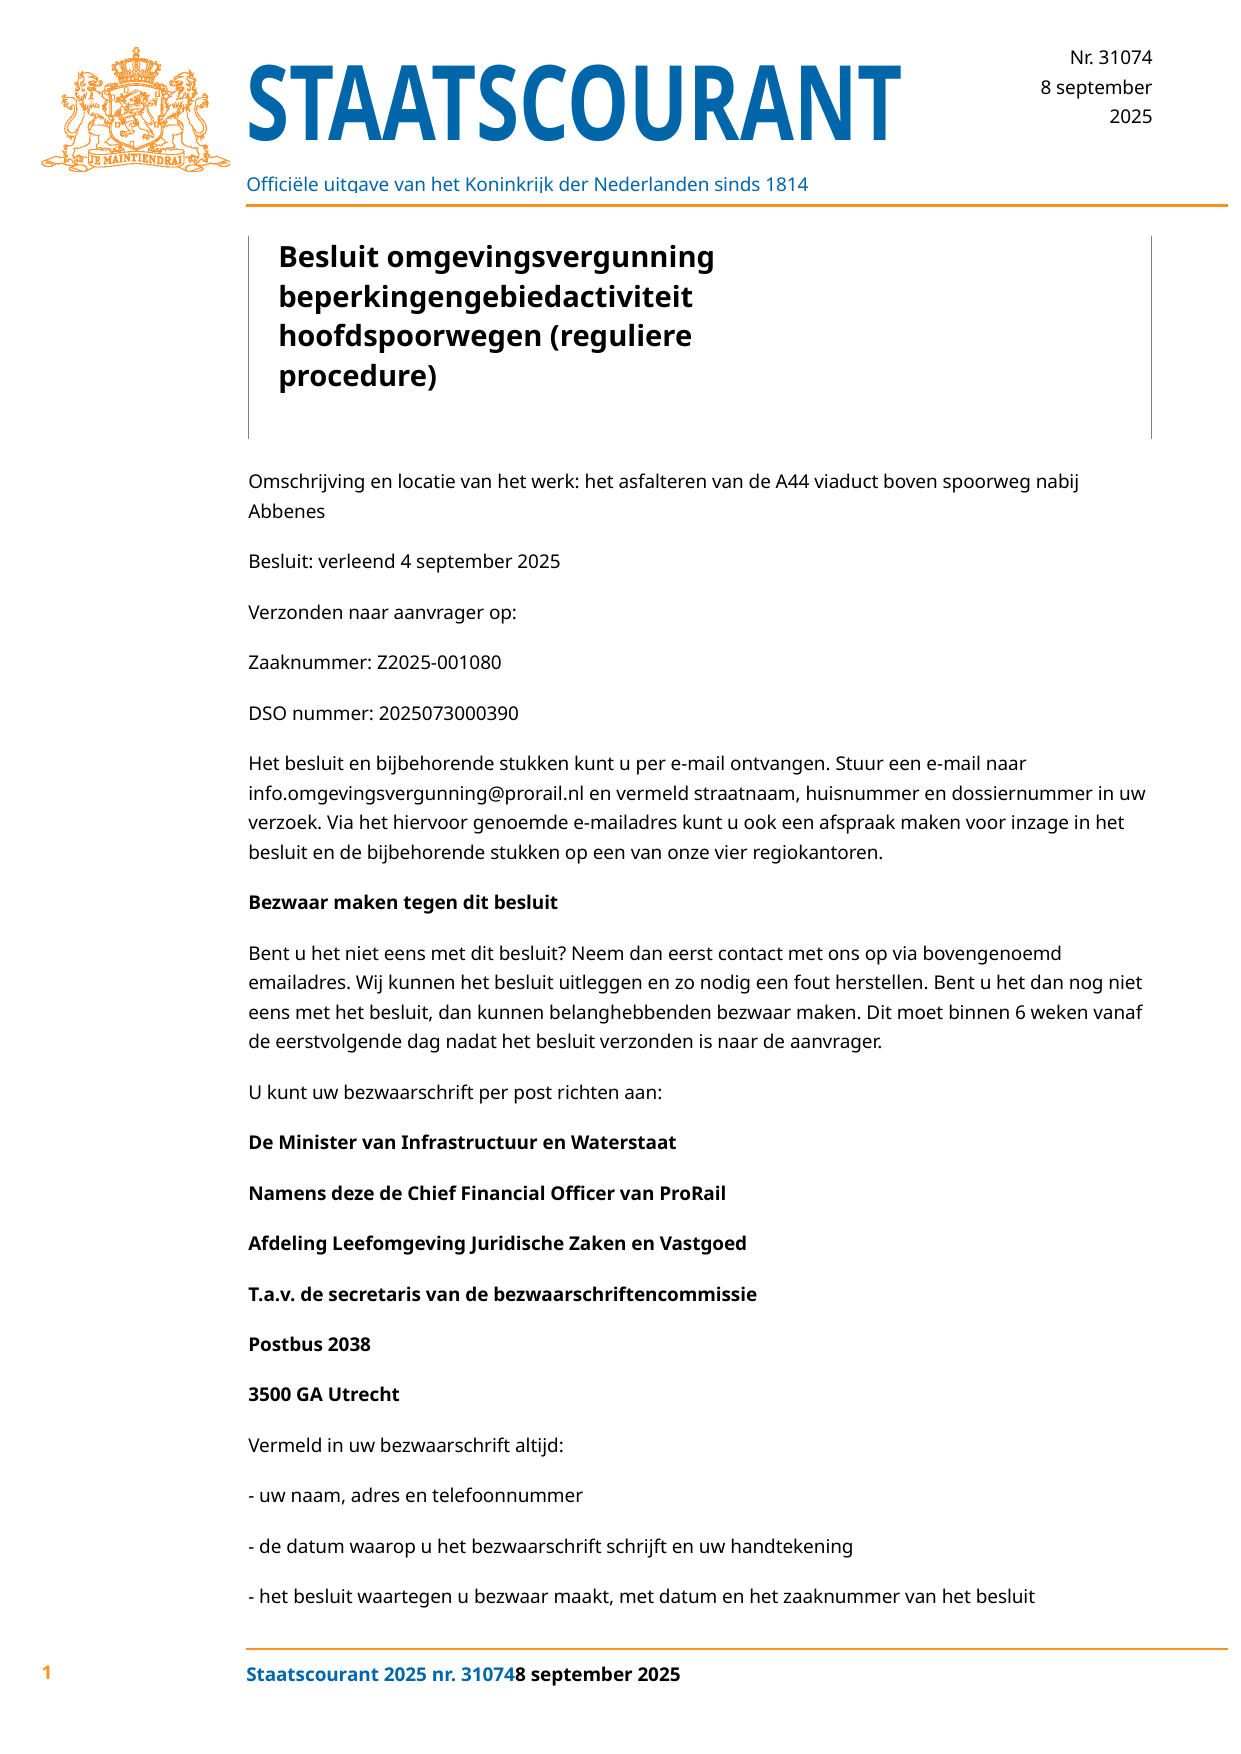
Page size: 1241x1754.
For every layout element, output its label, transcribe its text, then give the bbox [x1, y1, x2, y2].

text Bent u het niet eens met dit besluit? Neem dan eerst contact met ons op via bovengenoemd emailadres. Wij kunnen het besluit uitleggen en zo nodig een fout herstellen. Bent u het dan nog niet eens met het besluit, dan kunnen belanghebbenden bezwaar maken. Dit moet binnen 6 weken vanaf de eerstvolgende dag nadat het besluit verzonden is naar de aanvrager. [248, 940, 1152, 1054]
text - de datum waarop u het bezwaarschrift schrijft en uw handtekening [248, 1533, 1152, 1558]
text Verzonden naar aanvrager op: [248, 599, 1152, 625]
picture [912, 236, 1090, 414]
text De Minister van Infrastructuur en Waterstaat [248, 1129, 1152, 1155]
text Afdeling Leefomgeving Juridische Zaken en Vastgoed [248, 1230, 1152, 1256]
text Bezwaar maken tegen dit besluit [248, 889, 1152, 915]
text Het besluit en bijbehorende stukken kunt u per e-mail ontvangen. Stuur een e-mail naar info.omgevingsvergunning@prorail.nl en vermeld straatnaam, huisnummer en dossiernummer in uw verzoek. Via het hiervoor genoemde e-mailadres kunt u ook een afspraak maken voor inzage in het besluit en de bijbehorende stukken op een van onze vier regiokantoren. [248, 750, 1152, 865]
text Omschrijving en locatie van het werk: het asfalteren van de A44 viaduct boven spoorweg nabij Abbenes [248, 469, 1152, 524]
text Namens deze de Chief Financial Officer van ProRail [248, 1180, 1152, 1206]
table_header [1090, 236, 1151, 413]
table_header [850, 236, 912, 413]
text DSO nummer: 2025073000390 [248, 700, 1152, 726]
table_header Besluit omgevingsvergunning beperkingengebiedactiviteit hoofdspoorwegen (reguliere procedure) [249, 236, 850, 439]
text - uw naam, adres en telefoonnummer [248, 1482, 1152, 1508]
text - het besluit waartegen u bezwaar maakt, met datum en het zaaknummer van het besluit [248, 1583, 1152, 1609]
text Postbus 2038 [248, 1331, 1152, 1357]
picture [41, 47, 231, 172]
table_header [850, 414, 1151, 439]
text 3500 GA Utrecht [248, 1382, 1152, 1407]
text U kunt uw bezwaarschrift per post richten aan: [248, 1079, 1152, 1105]
text Zaaknummer: Z2025-001080 [248, 649, 1152, 675]
text T.a.v. de secretaris van de bezwaarschriftencommissie [248, 1281, 1152, 1306]
text Vermeld in uw bezwaarschrift altijd: [248, 1432, 1152, 1458]
text Besluit: verleend 4 september 2025 [248, 549, 1152, 574]
